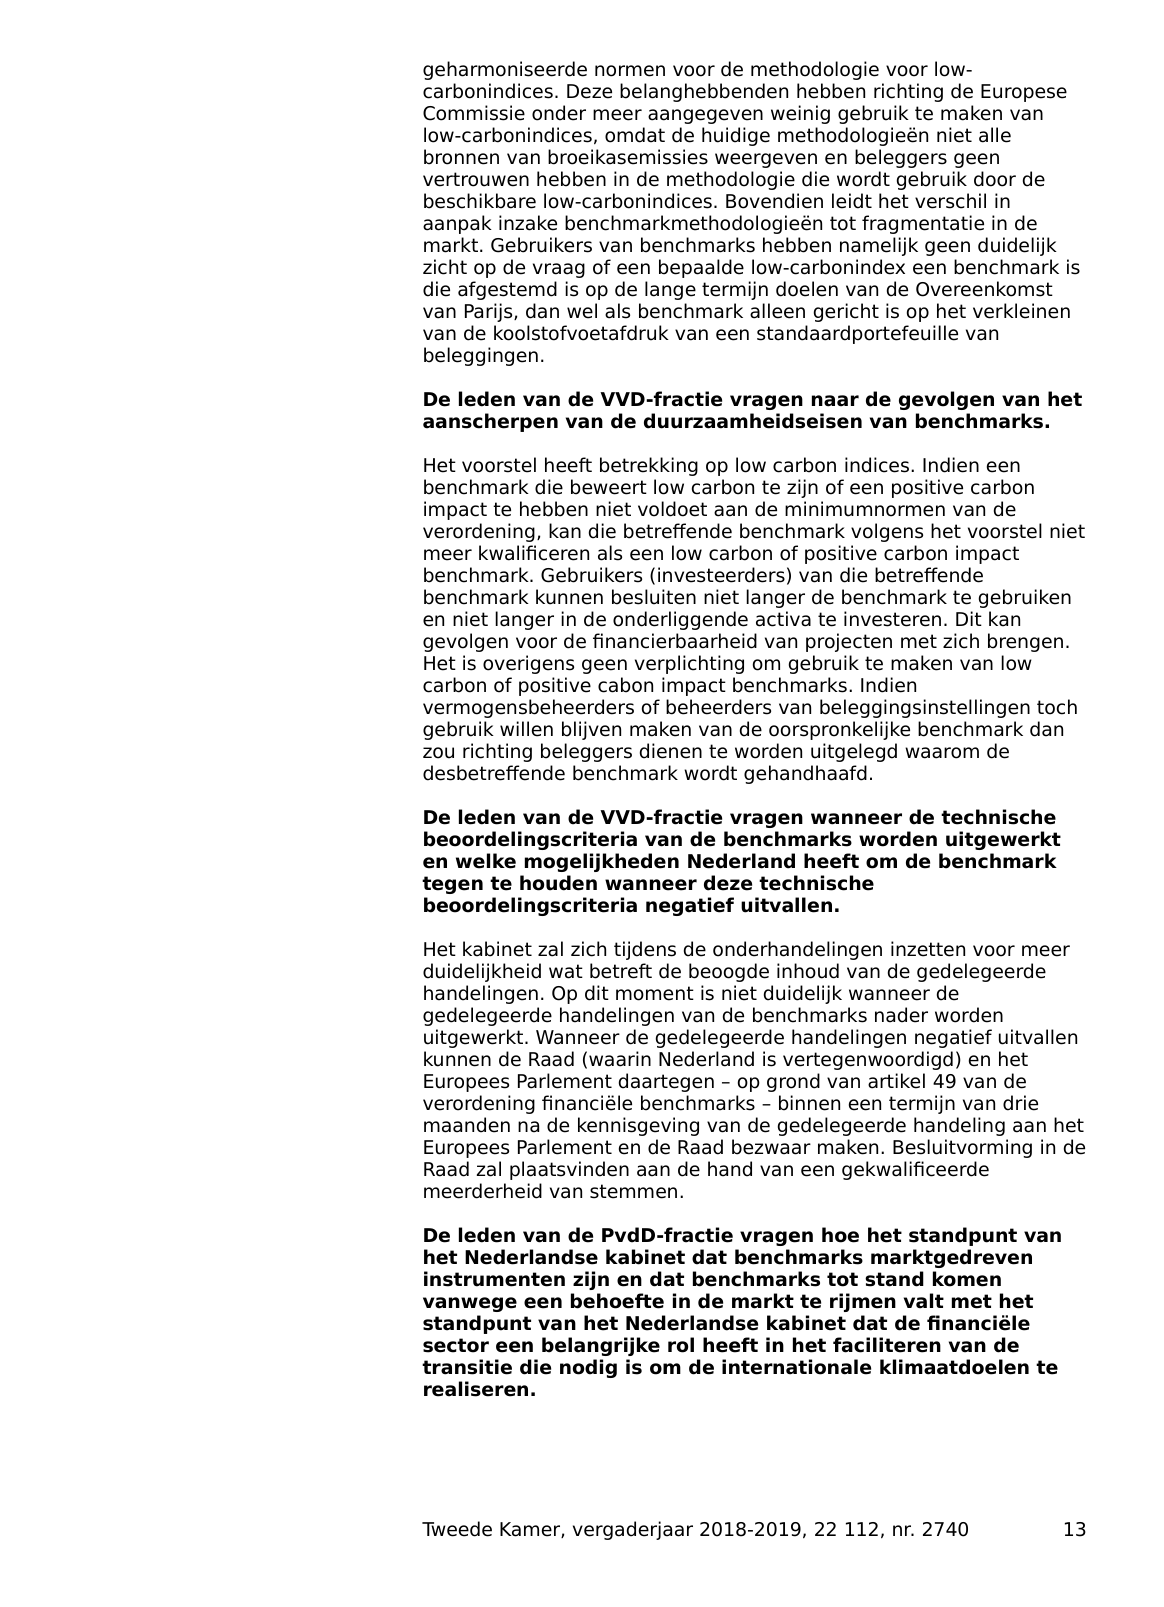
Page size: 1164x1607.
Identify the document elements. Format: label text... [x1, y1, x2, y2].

text De leden van de VVD-fractie vragen naar de gevolgen van het aanscherpen van de duurzaamheidseisen van benchmarks. [422, 389, 1087, 433]
text De leden van de PvdD-fractie vragen hoe het standpunt van het Nederlandse kabinet dat benchmarks marktgedreven instrumenten zijn en dat benchmarks tot stand komen vanwege een behoefte in de markt te rijmen valt met het standpunt van het Nederlandse kabinet dat de financiële sector een belangrijke rol heeft in het faciliteren van de transitie die nodig is om de internationale klimaatdoelen te realiseren. [422, 1225, 1087, 1401]
text Het kabinet zal zich tijdens de onderhandelingen inzetten voor meer duidelijkheid wat betreft de beoogde inhoud van de gedelegeerde handelingen. Op dit moment is niet duidelijk wanneer de gedelegeerde handelingen van de benchmarks nader worden uitgewerkt. Wanneer de gedelegeerde handelingen negatief uitvallen kunnen de Raad (waarin Nederland is vertegenwoordigd) en het Europees Parlement daartegen – op grond van artikel 49 van de verordening financiële benchmarks – binnen een termijn van drie maanden na de kennisgeving van de gedelegeerde handeling aan het Europees Parlement en de Raad bezwaar maken. Besluitvorming in de Raad zal plaatsvinden aan de hand van een gekwalificeerde meerderheid van stemmen. [422, 939, 1087, 1203]
text Het voorstel heeft betrekking op low carbon indices. Indien een benchmark die beweert low carbon te zijn of een positive carbon impact te hebben niet voldoet aan de minimumnormen van de verordening, kan die betreffende benchmark volgens het voorstel niet meer kwalificeren als een low carbon of positive carbon impact benchmark. Gebruikers (investeerders) van die betreffende benchmark kunnen besluiten niet langer de benchmark te gebruiken en niet langer in de onderliggende activa te investeren. Dit kan gevolgen voor de financierbaarheid van projecten met zich brengen. Het is overigens geen verplichting om gebruik te maken van low carbon of positive cabon impact benchmarks. Indien vermogensbeheerders of beheerders van beleggingsinstellingen toch gebruik willen blijven maken van de oorspronkelijke benchmark dan zou richting beleggers dienen te worden uitgelegd waarom de desbetreffende benchmark wordt gehandhaafd. [422, 455, 1087, 785]
text geharmoniseerde normen voor de methodologie voor low-carbonindices. Deze belanghebbenden hebben richting de Europese Commissie onder meer aangegeven weinig gebruik te maken van low-carbonindices, omdat de huidige methodologieën niet alle bronnen van broeikasemissies weergeven en beleggers geen vertrouwen hebben in de methodologie die wordt gebruik door de beschikbare low-carbonindices. Bovendien leidt het verschil in aanpak inzake benchmarkmethodologieën tot fragmentatie in de markt. Gebruikers van benchmarks hebben namelijk geen duidelijk zicht op de vraag of een bepaalde low-carbonindex een benchmark is die afgestemd is op de lange termijn doelen van de Overeenkomst van Parijs, dan wel als benchmark alleen gericht is op het verkleinen van de koolstofvoetafdruk van een standaardportefeuille van beleggingen. [422, 59, 1087, 367]
text De leden van de VVD-fractie vragen wanneer de technische beoordelingscriteria van de benchmarks worden uitgewerkt en welke mogelijkheden Nederland heeft om de benchmark tegen te houden wanneer deze technische beoordelingscriteria negatief uitvallen. [422, 807, 1087, 917]
